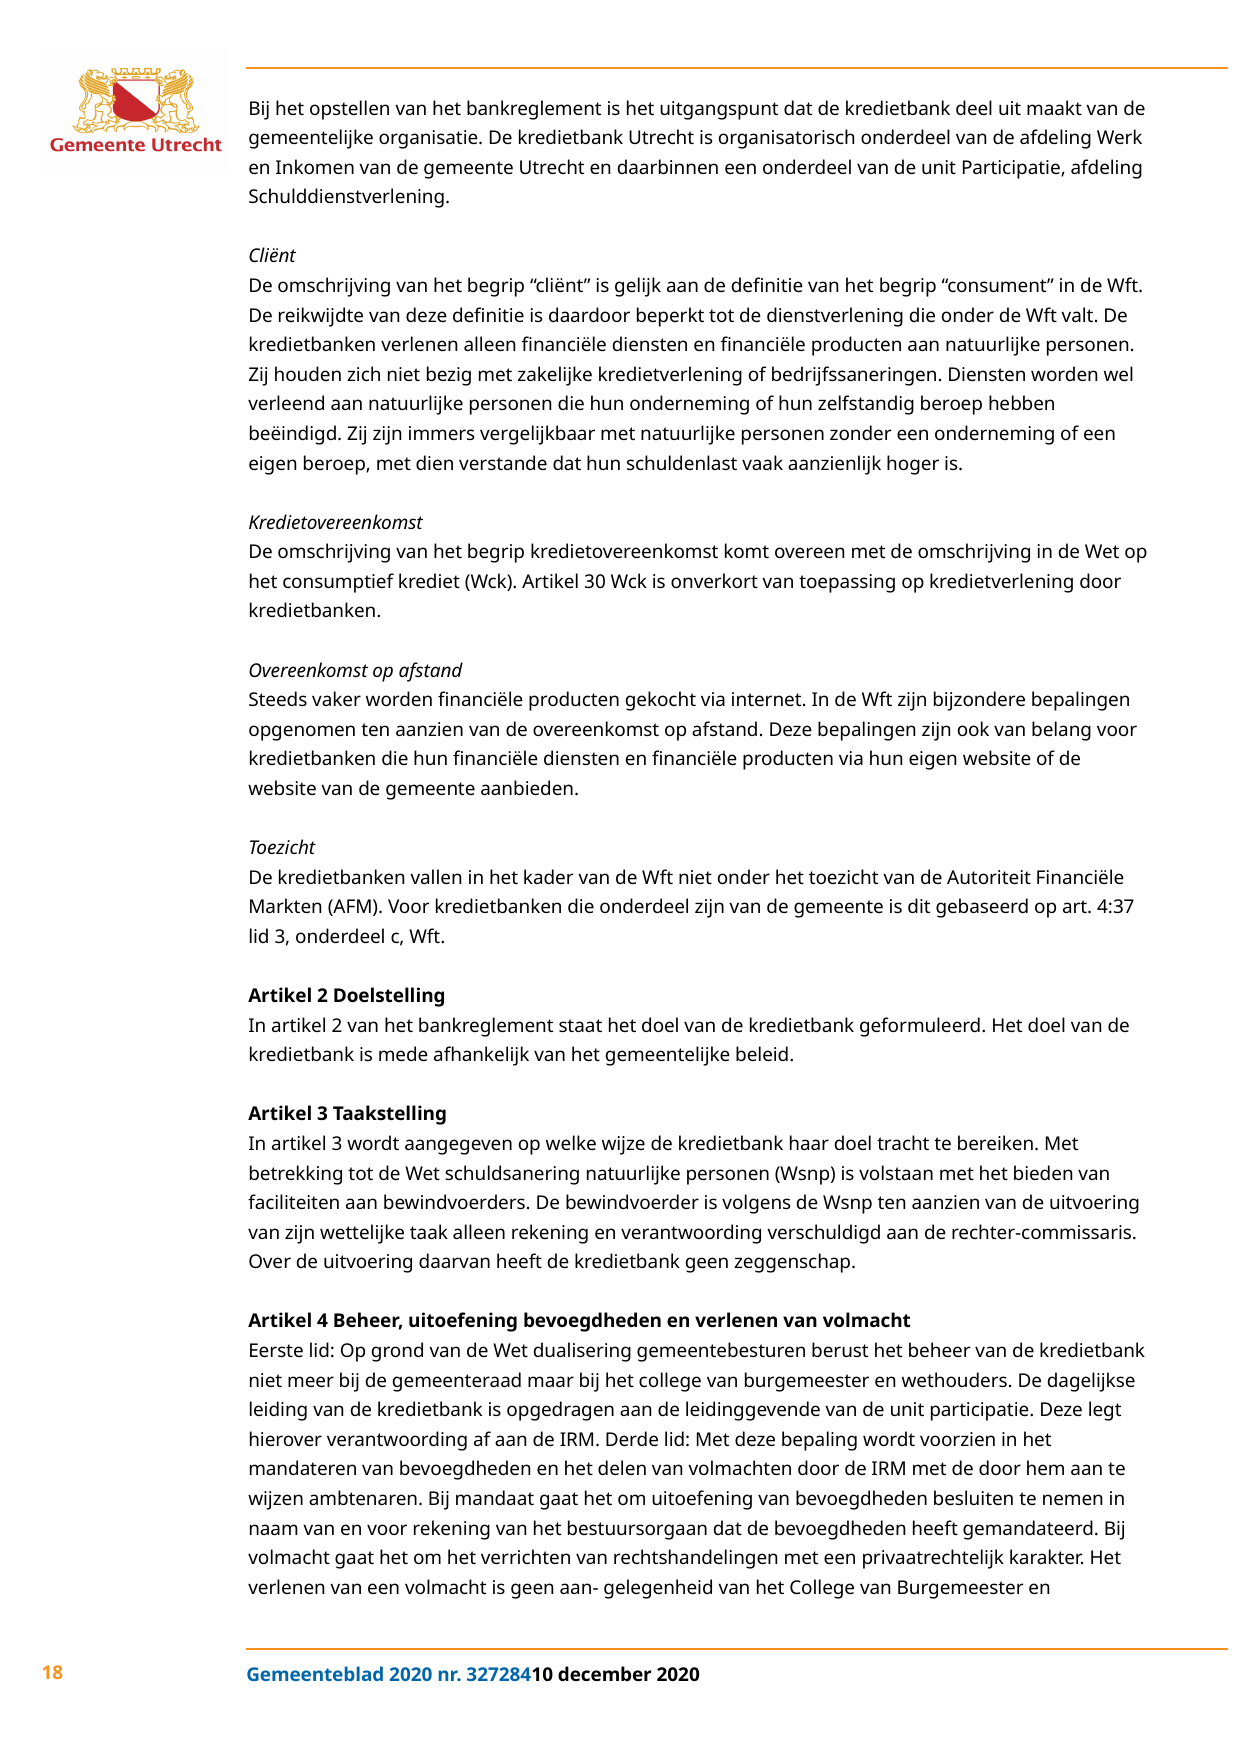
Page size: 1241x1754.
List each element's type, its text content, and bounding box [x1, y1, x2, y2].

text Kredietovereenkomst [248, 509, 1152, 535]
text Artikel 2 Doelstelling [248, 982, 1152, 1008]
text Toezicht [248, 834, 1152, 860]
text In artikel 3 wordt aangegeven op welke wijze de kredietbank haar doel tracht te bereiken. Met betrekking tot de Wet schuldsanering natuurlijke personen (Wsnp) is volstaan met het bieden van faciliteiten aan bewindvoerders. De bewindvoerder is volgens de Wsnp ten aanzien van de uitvoering van zijn wettelijke taak alleen rekening en verantwoording verschuldigd aan de rechter-commissaris. Over de uitvoering daarvan heeft de kredietbank geen zeggenschap. [248, 1130, 1152, 1274]
text Artikel 3 Taakstelling [248, 1101, 1152, 1126]
text De kredietbanken vallen in het kader van de Wft niet onder het toezicht van de Autoriteit Financiële Markten (AFM). Voor kredietbanken die onderdeel zijn van de gemeente is dit gebaseerd op art. 4:37 lid 3, onderdeel c, Wft. [248, 864, 1152, 949]
text Overeenkomst op afstand [248, 657, 1152, 683]
text Artikel 4 Beheer, uitoefening bevoegdheden en verlenen van volmacht [248, 1308, 1152, 1333]
text In artikel 2 van het bankreglement staat het doel van de kredietbank geformuleerd. Het doel van de kredietbank is mede afhankelijk van het gemeentelijke beleid. [248, 1012, 1152, 1067]
text Eerste lid: Op grond van de Wet dualisering gemeentebesturen berust het beheer van de kredietbank niet meer bij de gemeenteraad maar bij het college van burgemeester en wethouders. De dagelijkse leiding van de kredietbank is opgedragen aan de leidinggevende van de unit participatie. Deze legt hierover verantwoording af aan de IRM. Derde lid: Met deze bepaling wordt voorzien in het mandateren van bevoegdheden en het delen van volmachten door de IRM met de door hem aan te wijzen ambtenaren. Bij mandaat gaat het om uitoefening van bevoegdheden besluiten te nemen in naam van en voor rekening van het bestuursorgaan dat de bevoegdheden heeft gemandateerd. Bij volmacht gaat het om het verrichten van rechtshandelingen met een privaatrechtelijk karakter. Het verlenen van een volmacht is geen aan- gelegenheid van het College van Burgemeester en [248, 1337, 1152, 1600]
picture [41, 47, 231, 172]
text Bij het opstellen van het bankreglement is het uitgangspunt dat de kredietbank deel uit maakt van de gemeentelijke organisatie. De kredietbank Utrecht is organisatorisch onderdeel van de afdeling Werk en Inkomen van de gemeente Utrecht en daarbinnen een onderdeel van de unit Participatie, afdeling Schulddienstverlening. [248, 95, 1152, 209]
text Cliënt [248, 243, 1152, 268]
text De omschrijving van het begrip “cliënt” is gelijk aan de definitie van het begrip “consument” in de Wft. De reikwijdte van deze definitie is daardoor beperkt tot de dienstverlening die onder de Wft valt. De kredietbanken verlenen alleen financiële diensten en financiële producten aan natuurlijke personen. Zij houden zich niet bezig met zakelijke kredietverlening of bedrijfssaneringen. Diensten worden wel verleend aan natuurlijke personen die hun onderneming of hun zelfstandig beroep hebben beëindigd. Zij zijn immers vergelijkbaar met natuurlijke personen zonder een onderneming of een eigen beroep, met dien verstande dat hun schuldenlast vaak aanzienlijk hoger is. [248, 272, 1152, 476]
text De omschrijving van het begrip kredietovereenkomst komt overeen met de omschrijving in de Wet op het consumptief krediet (Wck). Artikel 30 Wck is onverkort van toepassing op kredietverlening door kredietbanken. [248, 538, 1152, 623]
text Steeds vaker worden financiële producten gekocht via internet. In de Wft zijn bijzondere bepalingen opgenomen ten aanzien van de overeenkomst op afstand. Deze bepalingen zijn ook van belang voor kredietbanken die hun financiële diensten en financiële producten via hun eigen website of de website van de gemeente aanbieden. [248, 686, 1152, 801]
